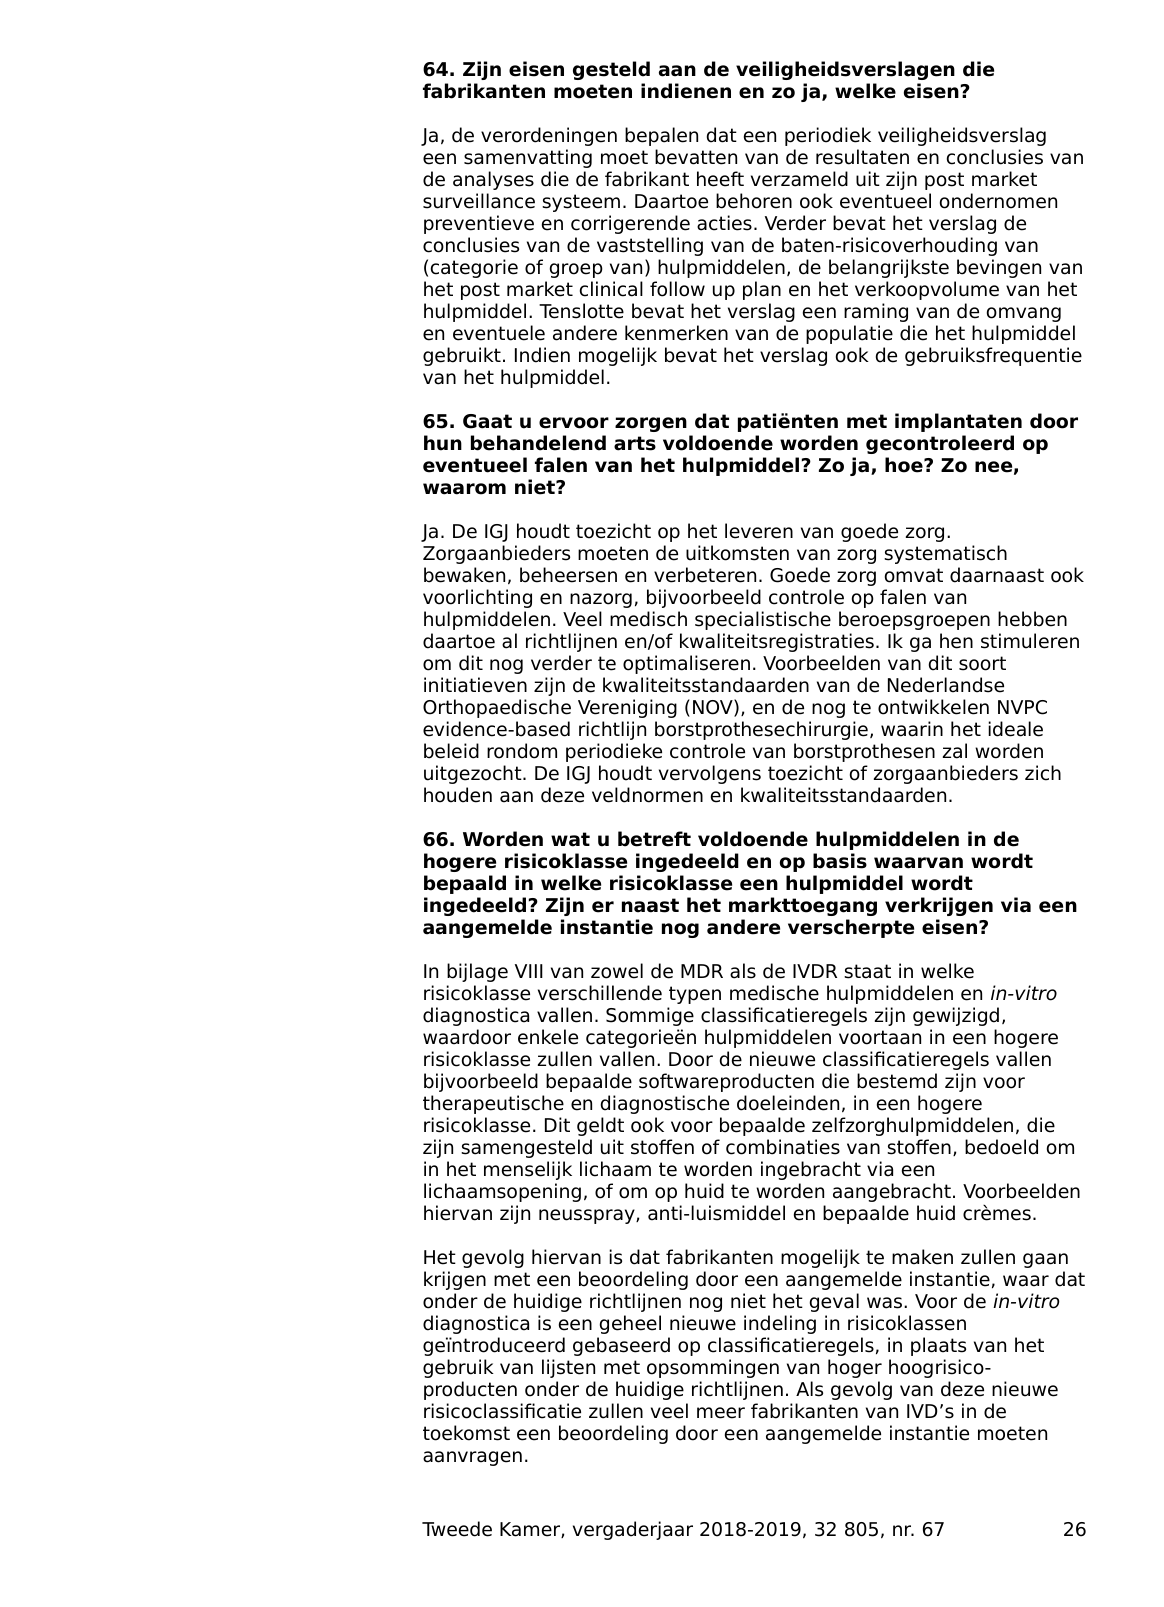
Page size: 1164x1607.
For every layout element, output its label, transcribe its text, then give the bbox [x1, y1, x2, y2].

text 64. Zijn eisen gesteld aan de veiligheidsverslagen die fabrikanten moeten indienen en zo ja, welke eisen? [422, 59, 1087, 103]
text 65. Gaat u ervoor zorgen dat patiënten met implantaten door hun behandelend arts voldoende worden gecontroleerd op eventueel falen van het hulpmiddel? Zo ja, hoe? Zo nee, waarom niet? [422, 411, 1087, 499]
text Ja, de verordeningen bepalen dat een periodiek veiligheidsverslag een samenvatting moet bevatten van de resultaten en conclusies van de analyses die de fabrikant heeft verzameld uit zijn post market surveillance systeem. Daartoe behoren ook eventueel ondernomen preventieve en corrigerende acties. Verder bevat het verslag de conclusies van de vaststelling van de baten-risicoverhouding van (categorie of groep van) hulpmiddelen, de belangrijkste bevingen van het post market clinical follow up plan en het verkoopvolume van het hulpmiddel. Tenslotte bevat het verslag een raming van de omvang en eventuele andere kenmerken van de populatie die het hulpmiddel gebruikt. Indien mogelijk bevat het verslag ook de gebruiksfrequentie van het hulpmiddel. [422, 125, 1087, 389]
text 66. Worden wat u betreft voldoende hulpmiddelen in de hogere risicoklasse ingedeeld en op basis waarvan wordt bepaald in welke risicoklasse een hulpmiddel wordt ingedeeld? Zijn er naast het markttoegang verkrijgen via een aangemelde instantie nog andere verscherpte eisen? [422, 829, 1087, 939]
text Ja. De IGJ houdt toezicht op het leveren van goede zorg. Zorgaanbieders moeten de uitkomsten van zorg systematisch bewaken, beheersen en verbeteren. Goede zorg omvat daarnaast ook voorlichting en nazorg, bijvoorbeeld controle op falen van hulpmiddelen. Veel medisch specialistische beroepsgroepen hebben daartoe al richtlijnen en/of kwaliteitsregistraties. Ik ga hen stimuleren om dit nog verder te optimaliseren. Voorbeelden van dit soort initiatieven zijn de kwaliteitsstandaarden van de Nederlandse Orthopaedische Vereniging (NOV), en de nog te ontwikkelen NVPC evidence-based richtlijn borstprothesechirurgie, waarin het ideale beleid rondom periodieke controle van borstprothesen zal worden uitgezocht. De IGJ houdt vervolgens toezicht of zorgaanbieders zich houden aan deze veldnormen en kwaliteitsstandaarden. [422, 521, 1087, 807]
text Het gevolg hiervan is dat fabrikanten mogelijk te maken zullen gaan krijgen met een beoordeling door een aangemelde instantie, waar dat onder de huidige richtlijnen nog niet het geval was. Voor de in-vitro diagnostica is een geheel nieuwe indeling in risicoklassen geïntroduceerd gebaseerd op classificatieregels, in plaats van het gebruik van lijsten met opsommingen van hoger hoogrisico-producten onder de huidige richtlijnen. Als gevolg van deze nieuwe risicoclassificatie zullen veel meer fabrikanten van IVD’s in de toekomst een beoordeling door een aangemelde instantie moeten aanvragen. [422, 1247, 1087, 1467]
text In bijlage VIII van zowel de MDR als de IVDR staat in welke risicoklasse verschillende typen medische hulpmiddelen en in-vitro diagnostica vallen. Sommige classificatieregels zijn gewijzigd, waardoor enkele categorieën hulpmiddelen voortaan in een hogere risicoklasse zullen vallen. Door de nieuwe classificatieregels vallen bijvoorbeeld bepaalde softwareproducten die bestemd zijn voor therapeutische en diagnostische doeleinden, in een hogere risicoklasse. Dit geldt ook voor bepaalde zelfzorghulpmiddelen, die zijn samengesteld uit stoffen of combinaties van stoffen, bedoeld om in het menselijk lichaam te worden ingebracht via een lichaamsopening, of om op huid te worden aangebracht. Voorbeelden hiervan zijn neusspray, anti-luismiddel en bepaalde huid crèmes. [422, 961, 1087, 1225]
